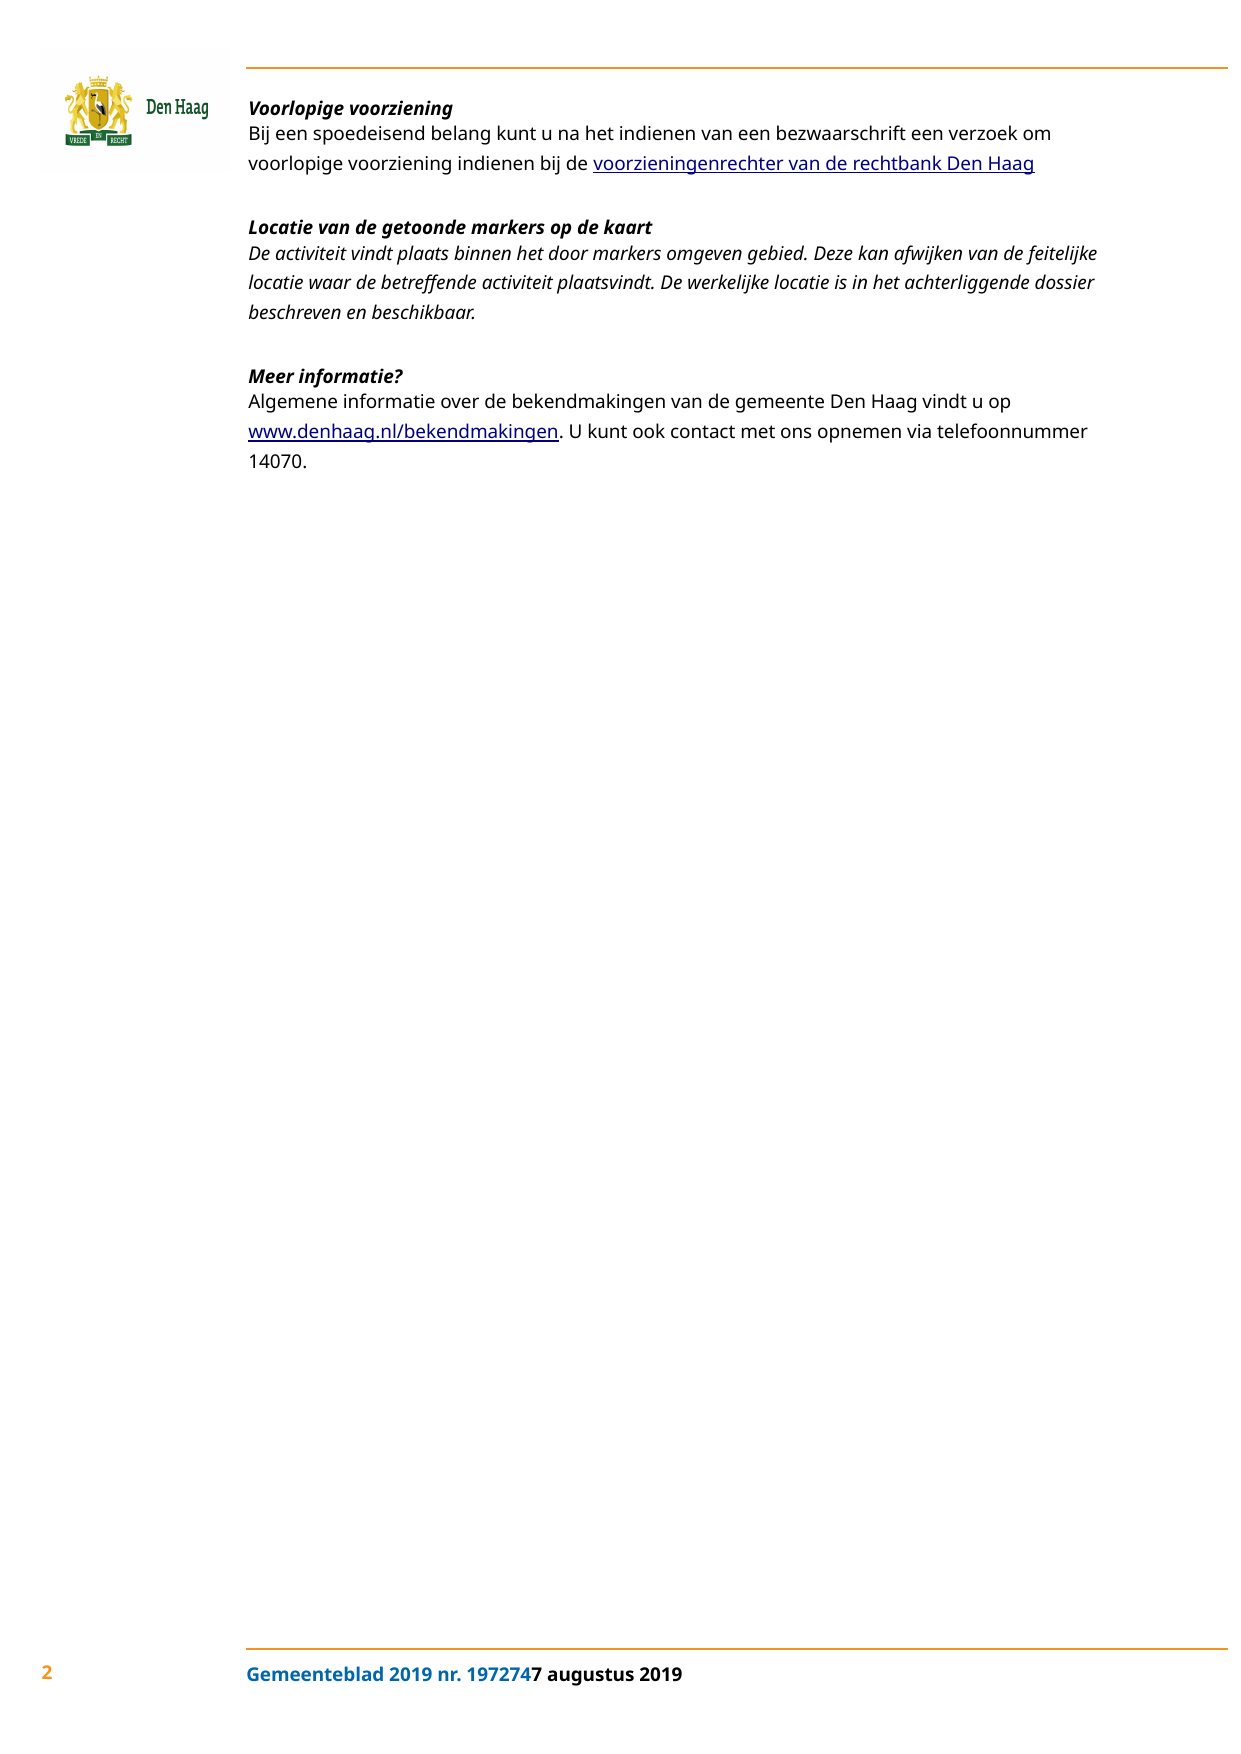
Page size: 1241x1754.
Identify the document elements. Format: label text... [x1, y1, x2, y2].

picture [41, 47, 231, 172]
text Algemene informatie over de bekendmakingen van de gemeente Den Haag vindt u op www.denhaag.nl/bekendmakingen. U kunt ook contact met ons opnemen via telefoonnummer 14070. [248, 389, 1152, 473]
text Locatie van de getoonde markers op de kaart [248, 214, 1152, 240]
text Bij een spoedeisend belang kunt u na het indienen van een bezwaarschrift een verzoek om voorlopige voorziening indienen bij de voorzieningenrechter van de rechtbank Den Haag [248, 121, 1152, 176]
text Meer informatie? [248, 363, 1152, 389]
text Voorlopige voorziening [248, 95, 1152, 121]
text De activiteit vindt plaats binnen het door markers omgeven gebied. Deze kan afwijken van de feitelijke locatie waar de betreffende activiteit plaatsvindt. De werkelijke locatie is in het achterliggende dossier beschreven en beschikbaar. [248, 240, 1152, 325]
